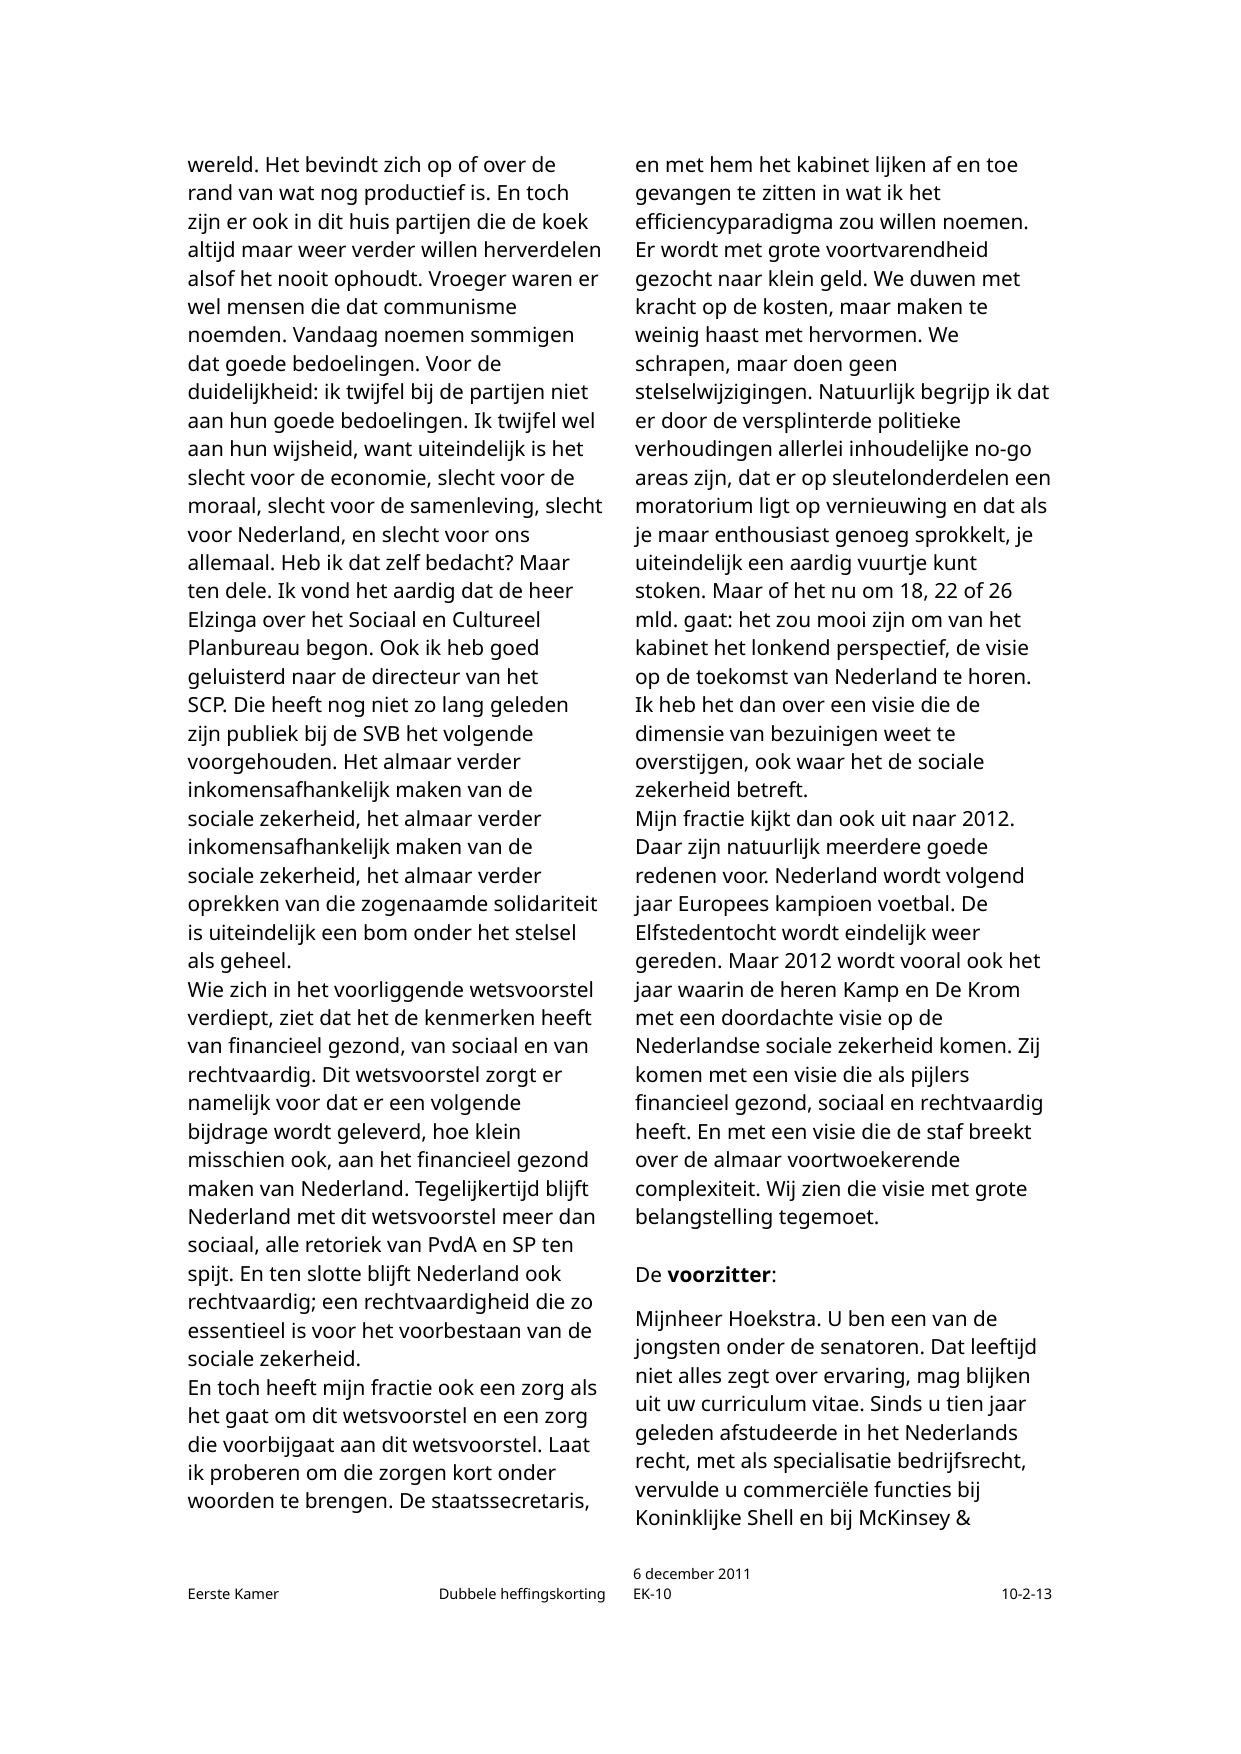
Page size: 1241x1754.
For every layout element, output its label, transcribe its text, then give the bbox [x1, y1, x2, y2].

text en met hem het kabinet lijken af en toe gevangen te zitten in wat ik het efficiencyparadigma zou willen noemen. Er wordt met grote voortvarendheid gezocht naar klein geld. We duwen met kracht op de kosten, maar maken te weinig haast met hervormen. We schrapen, maar doen geen stelselwijzigingen. Natuurlijk begrijp ik dat er door de versplinterde politieke verhoudingen allerlei inhoudelijke no-go areas zijn, dat er op sleutelonderdelen een moratorium ligt op vernieuwing en dat als je maar enthousiast genoeg sprokkelt, je uiteindelijk een aardig vuurtje kunt stoken. Maar of het nu om 18, 22 of 26 mld. gaat: het zou mooi zijn om van het kabinet het lonkend perspectief, de visie op de toekomst van Nederland te horen. Ik heb het dan over een visie die de dimensie van bezuinigen weet te overstijgen, ook waar het de sociale zekerheid betreft. [635, 150, 1053, 804]
text De voorzitter: [635, 1261, 1053, 1289]
text En toch heeft mijn fractie ook een zorg als het gaat om dit wetsvoorstel en een zorg die voorbijgaat aan dit wetsvoorstel. Laat ik proberen om die zorgen kort onder woorden te brengen. De staatssecretaris, [187, 1373, 605, 1515]
text Mijnheer Hoekstra. U ben een van de jongsten onder de senatoren. Dat leeftijd niet alles zegt over ervaring, mag blijken uit uw curriculum vitae. Sinds u tien jaar geleden afstudeerde in het Nederlands recht, met als specialisatie bedrijfsrecht, vervulde u commerciële functies bij Koninklijke Shell en bij McKinsey & [635, 1304, 1053, 1532]
text Wie zich in het voorliggende wetsvoorstel verdiept, ziet dat het de kenmerken heeft van financieel gezond, van sociaal en van rechtvaardig. Dit wetsvoorstel zorgt er namelijk voor dat er een volgende bijdrage wordt geleverd, hoe klein misschien ook, aan het financieel gezond maken van Nederland. Tegelijkertijd blijft Nederland met dit wetsvoorstel meer dan sociaal, alle retoriek van PvdA en SP ten spijt. En ten slotte blijft Nederland ook rechtvaardig; een rechtvaardigheid die zo essentieel is voor het voorbestaan van de sociale zekerheid. [187, 975, 605, 1373]
text wereld. Het bevindt zich op of over de rand van wat nog productief is. En toch zijn er ook in dit huis partijen die de koek altijd maar weer verder willen herverdelen alsof het nooit ophoudt. Vroeger waren er wel mensen die dat communisme noemden. Vandaag noemen sommigen dat goede bedoelingen. Voor de duidelijkheid: ik twijfel bij de partijen niet aan hun goede bedoelingen. Ik twijfel wel aan hun wijsheid, want uiteindelijk is het slecht voor de economie, slecht voor de moraal, slecht voor de samenleving, slecht voor Nederland, en slecht voor ons allemaal. Heb ik dat zelf bedacht? Maar ten dele. Ik vond het aardig dat de heer Elzinga over het Sociaal en Cultureel Planbureau begon. Ook ik heb goed geluisterd naar de directeur van het SCP. Die heeft nog niet zo lang geleden zijn publiek bij de SVB het volgende voorgehouden. Het almaar verder inkomensafhankelijk maken van de sociale zekerheid, het almaar verder inkomensafhankelijk maken van de sociale zekerheid, het almaar verder oprekken van die zogenaamde solidariteit is uiteindelijk een bom onder het stelsel als geheel. [187, 150, 605, 975]
text Mijn fractie kijkt dan ook uit naar 2012. Daar zijn natuurlijk meerdere goede redenen voor. Nederland wordt volgend jaar Europees kampioen voetbal. De Elfstedentocht wordt eindelijk weer gereden. Maar 2012 wordt vooral ook het jaar waarin de heren Kamp en De Krom met een doordachte visie op de Nederlandse sociale zekerheid komen. Zij komen met een visie die als pijlers financieel gezond, sociaal en rechtvaardig heeft. En met een visie die de staf breekt over de almaar voortwoekerende complexiteit. Wij zien die visie met grote belangstelling tegemoet. [635, 804, 1053, 1231]
